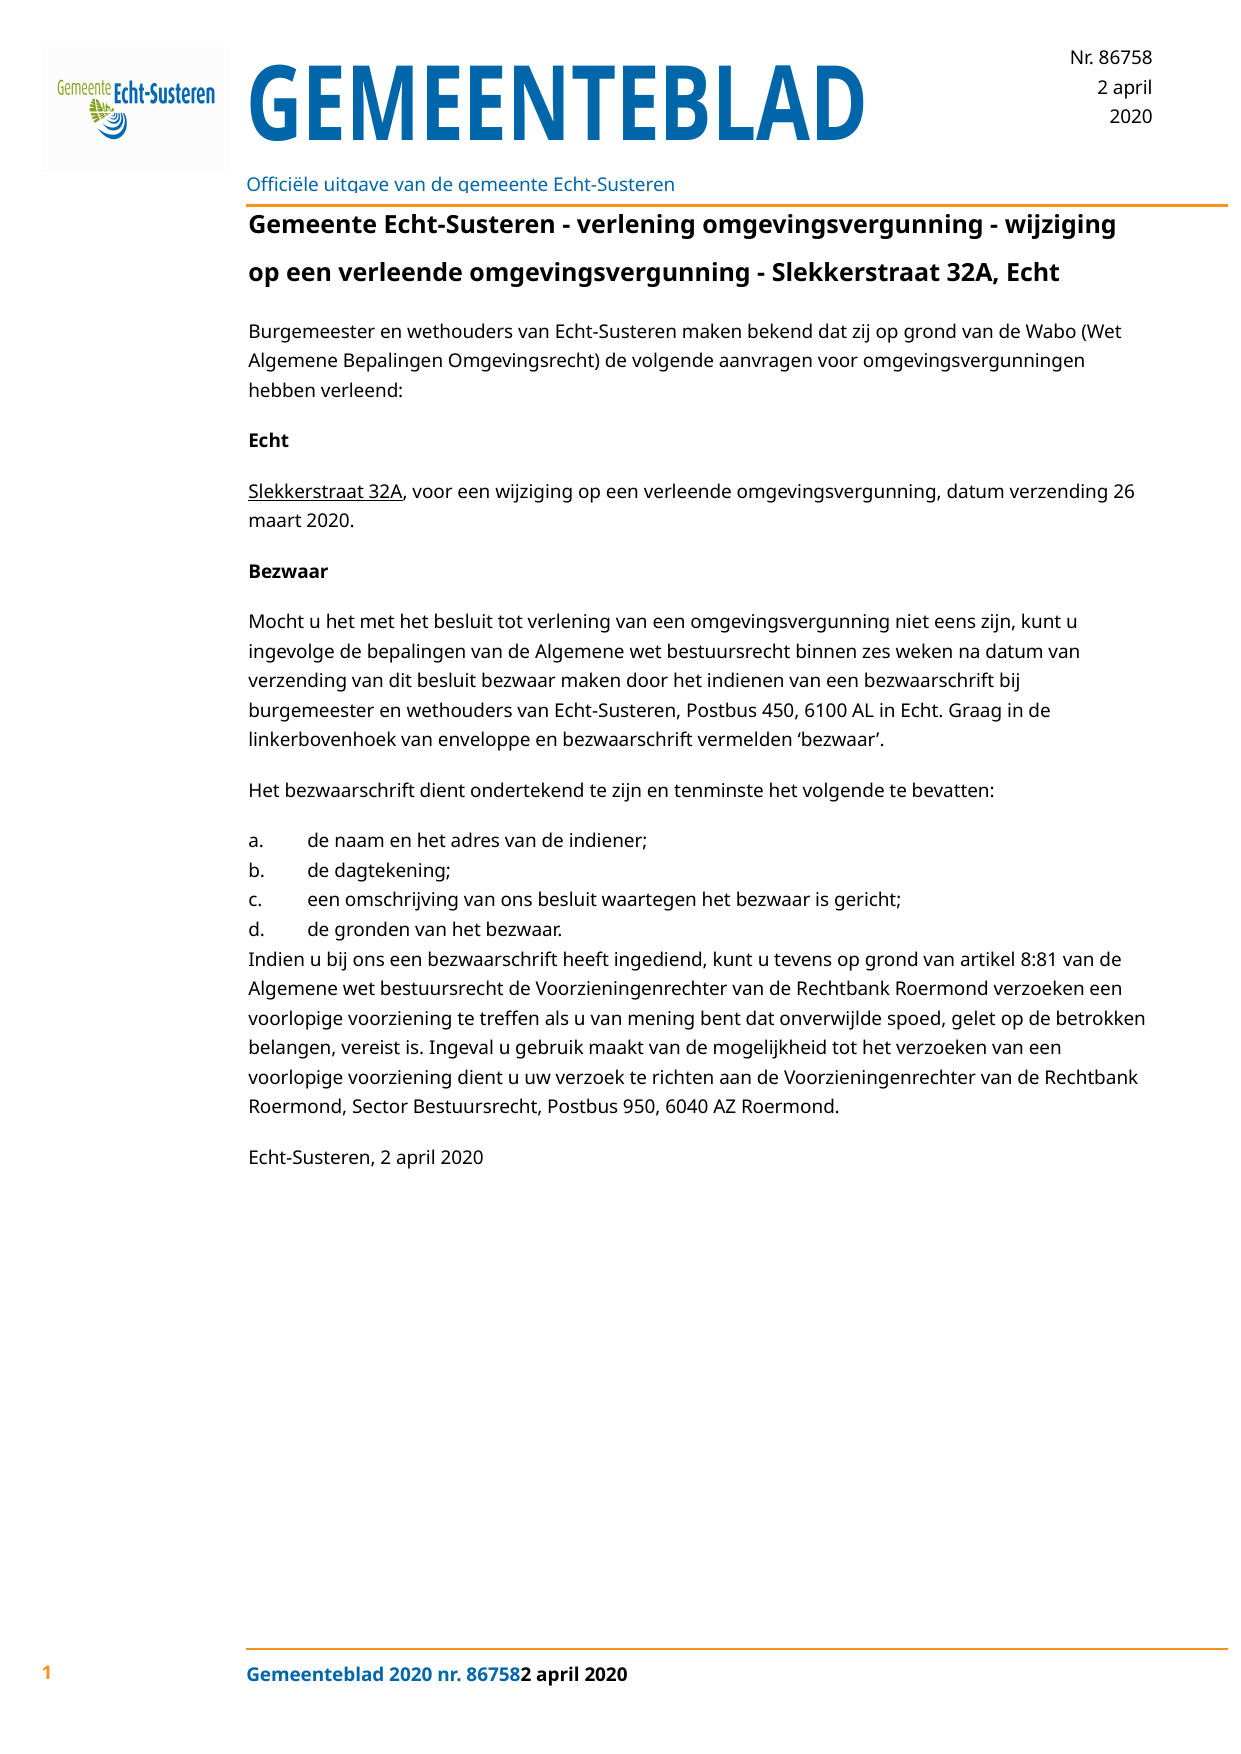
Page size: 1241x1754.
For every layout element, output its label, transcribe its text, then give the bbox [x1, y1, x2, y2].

text Echt [248, 427, 1152, 453]
picture [41, 47, 231, 172]
text Bezwaar [248, 558, 1152, 584]
text Slekkerstraat 32A, voor een wijziging op een verleende omgevingsvergunning, datum verzending 26 maart 2020. [248, 478, 1152, 533]
text Indien u bij ons een bezwaarschrift heeft ingediend, kunt u tevens op grond van artikel 8:81 van de Algemene wet bestuursrecht de Voorzieningenrechter van de Rechtbank Roermond verzoeken een voorlopige voorziening te treffen als u van mening bent dat onverwijlde spoed, gelet op de betrokken belangen, vereist is. Ingeval u gebruik maakt van de mogelijkheid tot het verzoeken van een voorlopige voorziening dient u uw verzoek te richten aan de Voorzieningenrechter van de Rechtbank Roermond, Sector Bestuursrecht, Postbus 950, 6040 AZ Roermond. [248, 946, 1152, 1119]
text Mocht u het met het besluit tot verlening van een omgevingsvergunning niet eens zijn, kunt u ingevolge de bepalingen van de Algemene wet bestuursrecht binnen zes weken na datum van verzending van dit besluit bezwaar maken door het indienen van een bezwaarschrift bij burgemeester en wethouders van Echt-Susteren, Postbus 450, 6100 AL in Echt. Graag in de linkerbovenhoek van enveloppe en bezwaarschrift vermelden ‘bezwaar’. [248, 608, 1152, 752]
list de naam en het adres van de indiener; [248, 827, 1152, 853]
list de gronden van het bezwaar. [248, 916, 1152, 942]
text Burgemeester en wethouders van Echt-Susteren maken bekend dat zij op grond van de Wabo (Wet Algemene Bepalingen Omgevingsrecht) de volgende aanvragen voor omgevingsvergunningen hebben verleend: [248, 318, 1152, 403]
list een omschrijving van ons besluit waartegen het bezwaar is gericht; [248, 887, 1152, 912]
text Echt-Susteren, 2 april 2020 [248, 1144, 1152, 1170]
list de dagtekening; [248, 857, 1152, 883]
text Het bezwaarschrift dient ondertekend te zijn en tenminste het volgende te bevatten: [248, 777, 1152, 803]
text Gemeente Echt-Susteren - verlening omgevingsvergunning - wijziging op een verleende omgevingsvergunning - Slekkerstraat 32A, Echt [248, 207, 1152, 288]
